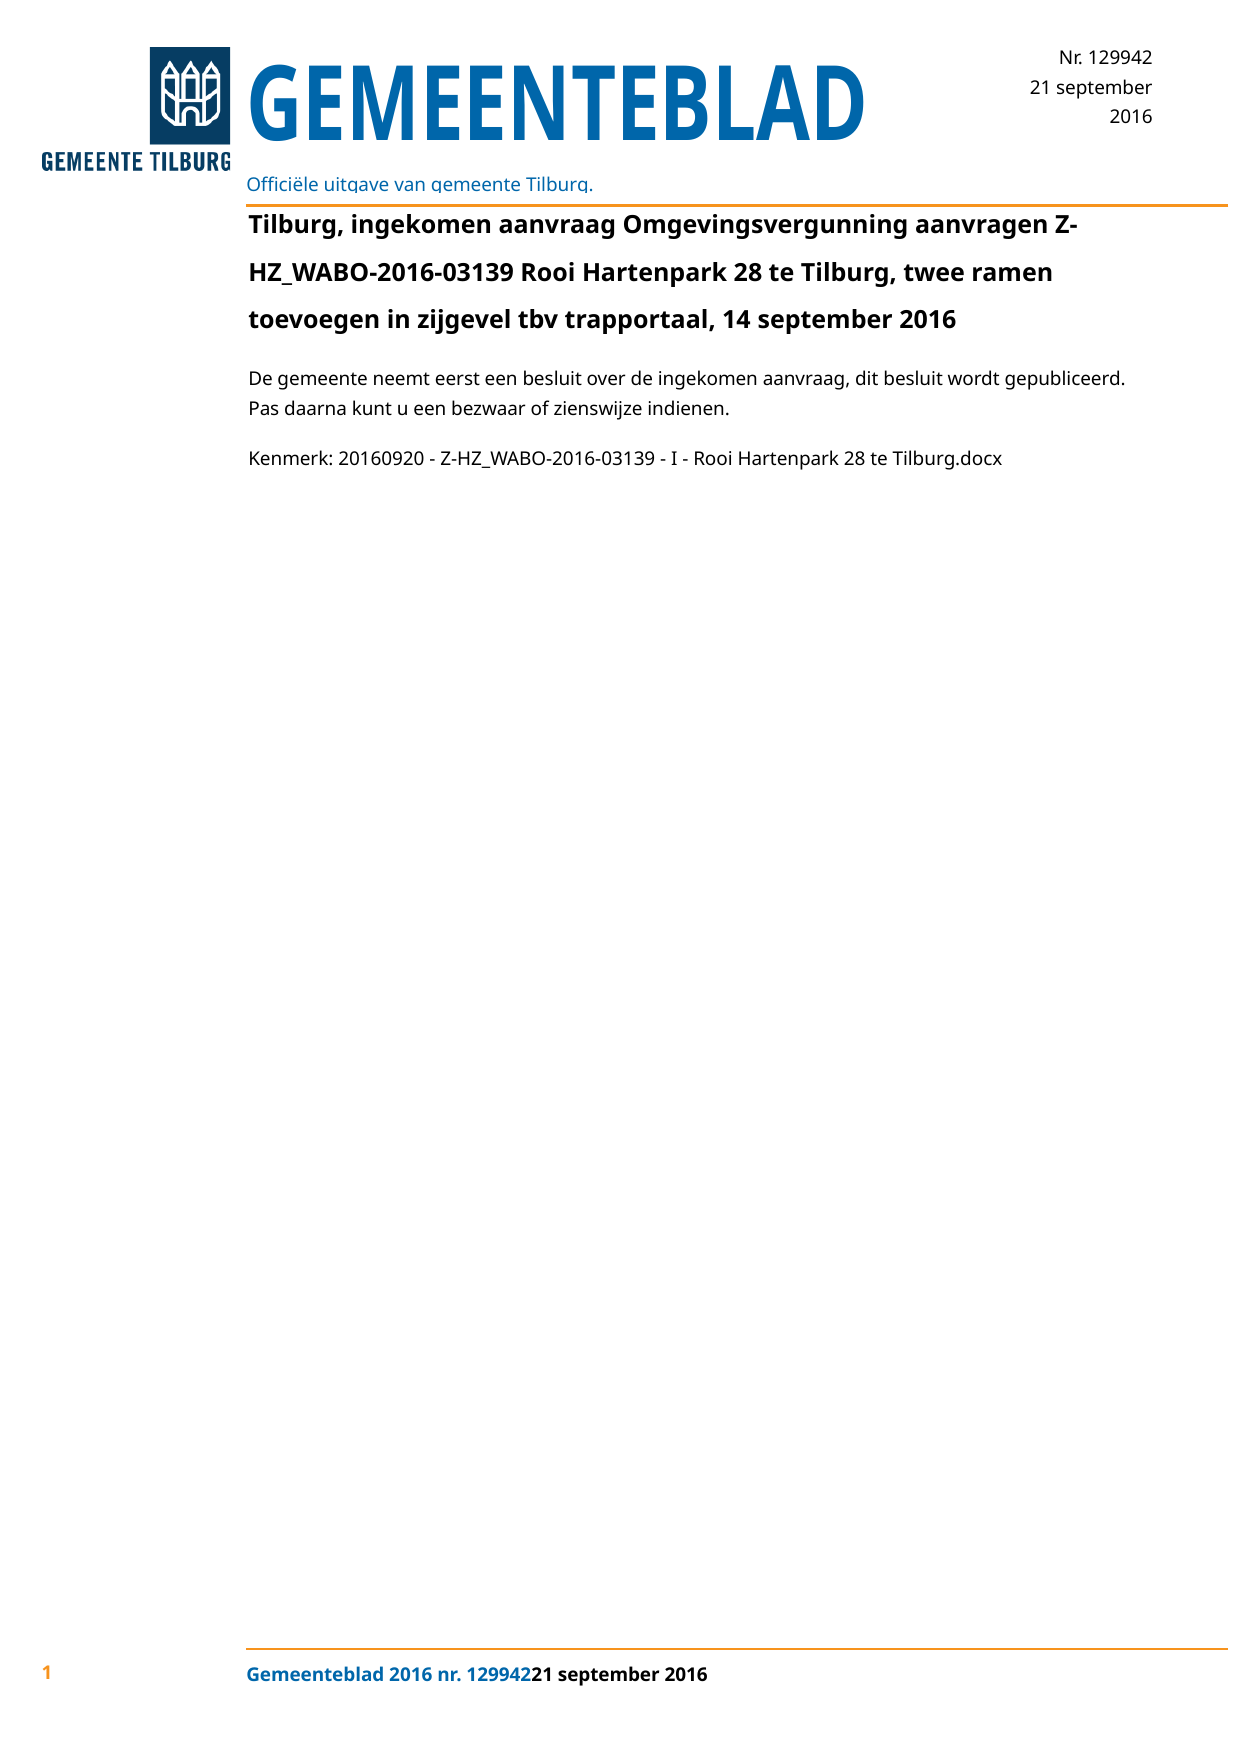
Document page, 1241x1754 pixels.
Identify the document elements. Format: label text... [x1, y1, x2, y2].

text Tilburg, ingekomen aanvraag Omgevingsvergunning aanvragen Z-HZ_WABO-2016-03139 Rooi Hartenpark 28 te Tilburg, twee ramen toevoegen in zijgevel tbv trapportaal, 14 september 2016 [248, 207, 1152, 336]
picture [41, 47, 231, 172]
text Kenmerk: 20160920 - Z-HZ_WABO-2016-03139 - I - Rooi Hartenpark 28 te Tilburg.docx [248, 446, 1152, 471]
text De gemeente neemt eerst een besluit over de ingekomen aanvraag, dit besluit wordt gepubliceerd. Pas daarna kunt u een bezwaar of zienswijze indienen. [248, 366, 1152, 421]
